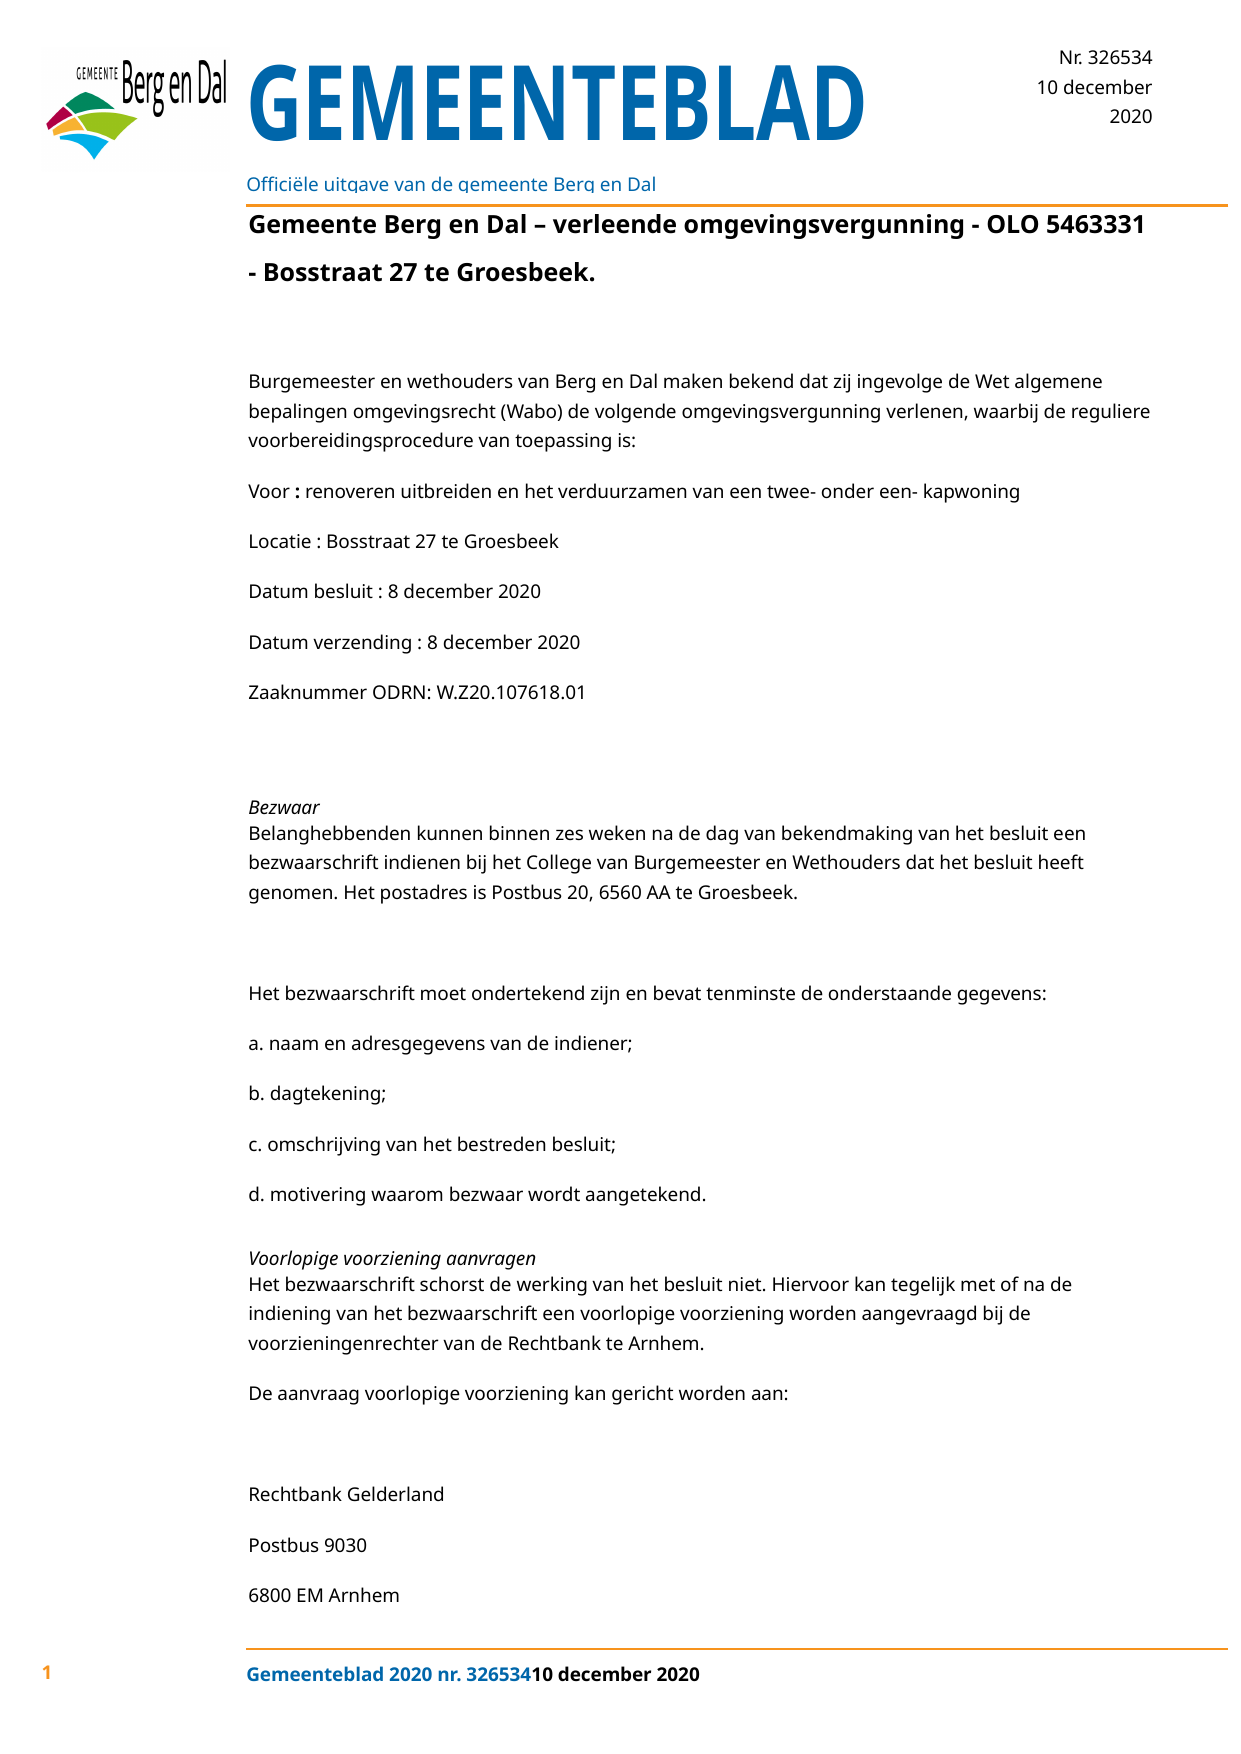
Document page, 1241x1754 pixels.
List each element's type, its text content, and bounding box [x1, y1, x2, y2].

text Belanghebbenden kunnen binnen zes weken na de dag van bekendmaking van het besluit een bezwaarschrift indienen bij het College van Burgemeester en Wethouders dat het besluit heeft genomen. Het postadres is Postbus 20, 6560 AA te Groesbeek. [248, 820, 1152, 904]
text Rechtbank Gelderland [248, 1481, 1152, 1507]
text Voorlopige voorziening aanvragen [248, 1245, 1152, 1271]
text Zaaknummer ODRN: W.Z20.107618.01 [248, 679, 1152, 705]
text b. dagtekening; [248, 1081, 1152, 1106]
text a. naam en adresgegevens van de indiener; [248, 1030, 1152, 1056]
text Het bezwaarschrift moet ondertekend zijn en bevat tenminste de onderstaande gegevens: [248, 980, 1152, 1005]
text Datum besluit : 8 december 2020 [248, 579, 1152, 604]
text 6800 EM Arnhem [248, 1582, 1152, 1608]
text Gemeente Berg en Dal – verleende omgevingsvergunning - OLO 5463331 - Bosstraat 27 te Groesbeek. [248, 207, 1152, 288]
text c. omschrijving van het bestreden besluit; [248, 1131, 1152, 1157]
picture [41, 47, 231, 172]
text Bezwaar [248, 794, 1152, 820]
text Het bezwaarschrift schorst de werking van het besluit niet. Hiervoor kan tegelijk met of na de indiening van het bezwaarschrift een voorlopige voorziening worden aangevraagd bij de voorzieningenrechter van de Rechtbank te Arnhem. [248, 1271, 1152, 1356]
text Voor : renoveren uitbreiden en het verduurzamen van een twee- onder een- kapwoning [248, 478, 1152, 504]
text Locatie : Bosstraat 27 te Groesbeek [248, 528, 1152, 554]
text Burgemeester en wethouders van Berg en Dal maken bekend dat zij ingevolge de Wet algemene bepalingen omgevingsrecht (Wabo) de volgende omgevingsvergunning verlenen, waarbij de reguliere voorbereidingsprocedure van toepassing is: [248, 368, 1152, 453]
text Postbus 9030 [248, 1532, 1152, 1558]
text d. motivering waarom bezwaar wordt aangetekend. [248, 1181, 1152, 1207]
text De aanvraag voorlopige voorziening kan gericht worden aan: [248, 1381, 1152, 1406]
text Datum verzending : 8 december 2020 [248, 629, 1152, 655]
